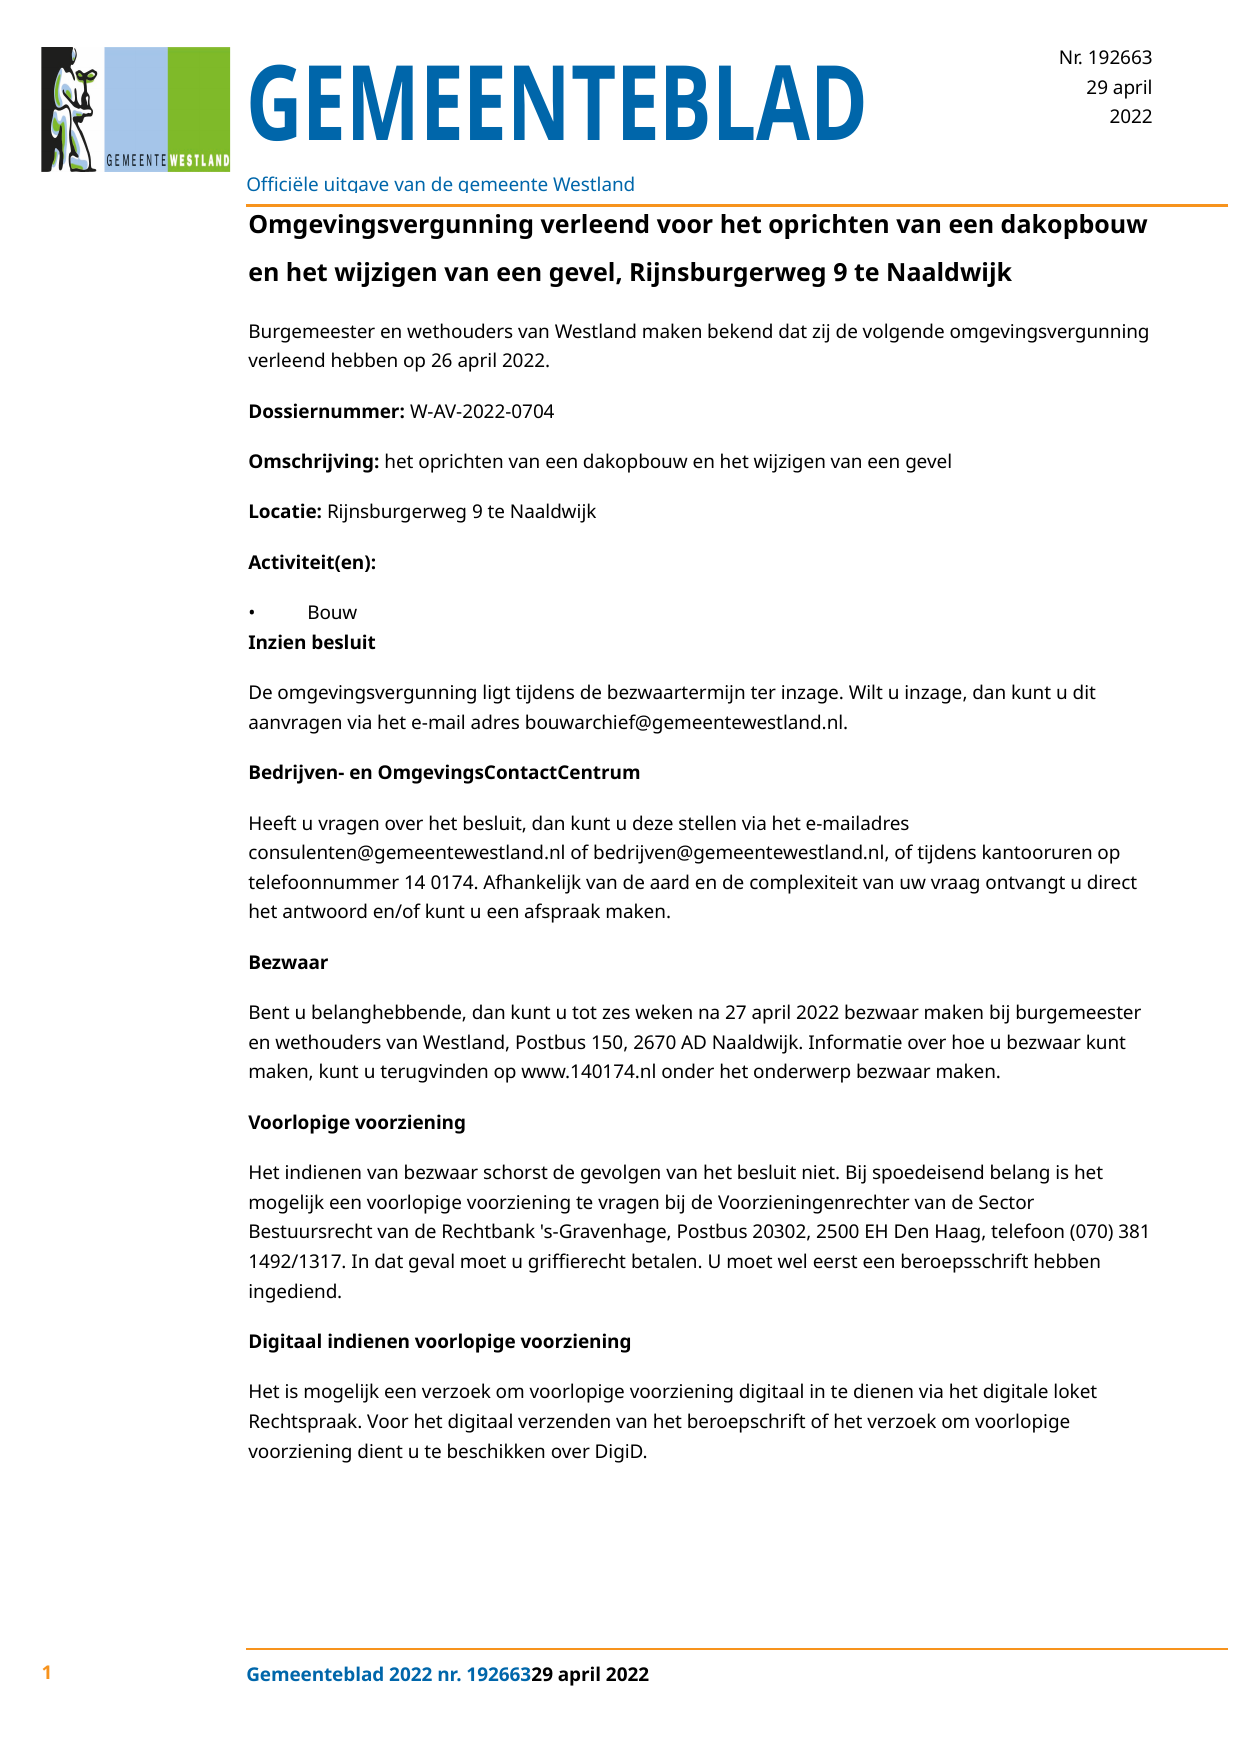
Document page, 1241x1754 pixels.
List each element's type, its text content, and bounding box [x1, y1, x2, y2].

text Omgevingsvergunning verleend voor het oprichten van een dakopbouw en het wijzigen van een gevel, Rijnsburgerweg 9 te Naaldwijk [248, 207, 1152, 288]
text Burgemeester en wethouders van Westland maken bekend dat zij de volgende omgevingsvergunning verleend hebben op 26 april 2022. [248, 318, 1152, 373]
text Locatie: Rijnsburgerweg 9 te Naaldwijk [248, 499, 1152, 524]
text De omgevingsvergunning ligt tijdens de bezwaartermijn ter inzage. Wilt u inzage, dan kunt u dit aanvragen via het e-mail adres bouwarchief@gemeentewestland.nl. [248, 679, 1152, 735]
text Bent u belanghebbende, dan kunt u tot zes weken na 27 april 2022 bezwaar maken bij burgemeester en wethouders van Westland, Postbus 150, 2670 AD Naaldwijk. Informatie over hoe u bezwaar kunt maken, kunt u terugvinden op www.140174.nl onder het onderwerp bezwaar maken. [248, 999, 1152, 1084]
text Voorlopige voorziening [248, 1109, 1152, 1135]
text Activiteit(en): [248, 549, 1152, 575]
text Inzien besluit [248, 629, 1152, 655]
text Het is mogelijk een verzoek om voorlopige voorziening digitaal in te dienen via het digitale loket Rechtspraak. Voor het digitaal verzenden van het beroepschrift of het verzoek om voorlopige voorziening dient u te beschikken over DigiD. [248, 1379, 1152, 1464]
text Bedrijven- en OmgevingsContactCentrum [248, 759, 1152, 785]
text Bezwaar [248, 949, 1152, 975]
text Omschrijving: het oprichten van een dakopbouw en het wijzigen van een gevel [248, 448, 1152, 474]
list Bouw [248, 599, 1152, 625]
text Heeft u vragen over het besluit, dan kunt u deze stellen via het e-mailadres consulenten@gemeentewestland.nl of bedrijven@gemeentewestland.nl, of tijdens kantooruren op telefoonnummer 14 0174. Afhankelijk van de aard en de complexiteit van uw vraag ontvangt u direct het antwoord en/of kunt u een afspraak maken. [248, 810, 1152, 924]
picture [41, 47, 231, 172]
text Dossiernummer: W-AV-2022-0704 [248, 398, 1152, 424]
text Het indienen van bezwaar schorst de gevolgen van het besluit niet. Bij spoedeisend belang is het mogelijk een voorlopige voorziening te vragen bij de Voorzieningenrechter van de Sector Bestuursrecht van de Rechtbank 's-Gravenhage, Postbus 20302, 2500 EH Den Haag, telefoon (070) 381 1492/1317. In dat geval moet u griffierecht betalen. U moet wel eerst een beroepsschrift hebben ingediend. [248, 1159, 1152, 1304]
text Digitaal indienen voorlopige voorziening [248, 1328, 1152, 1354]
